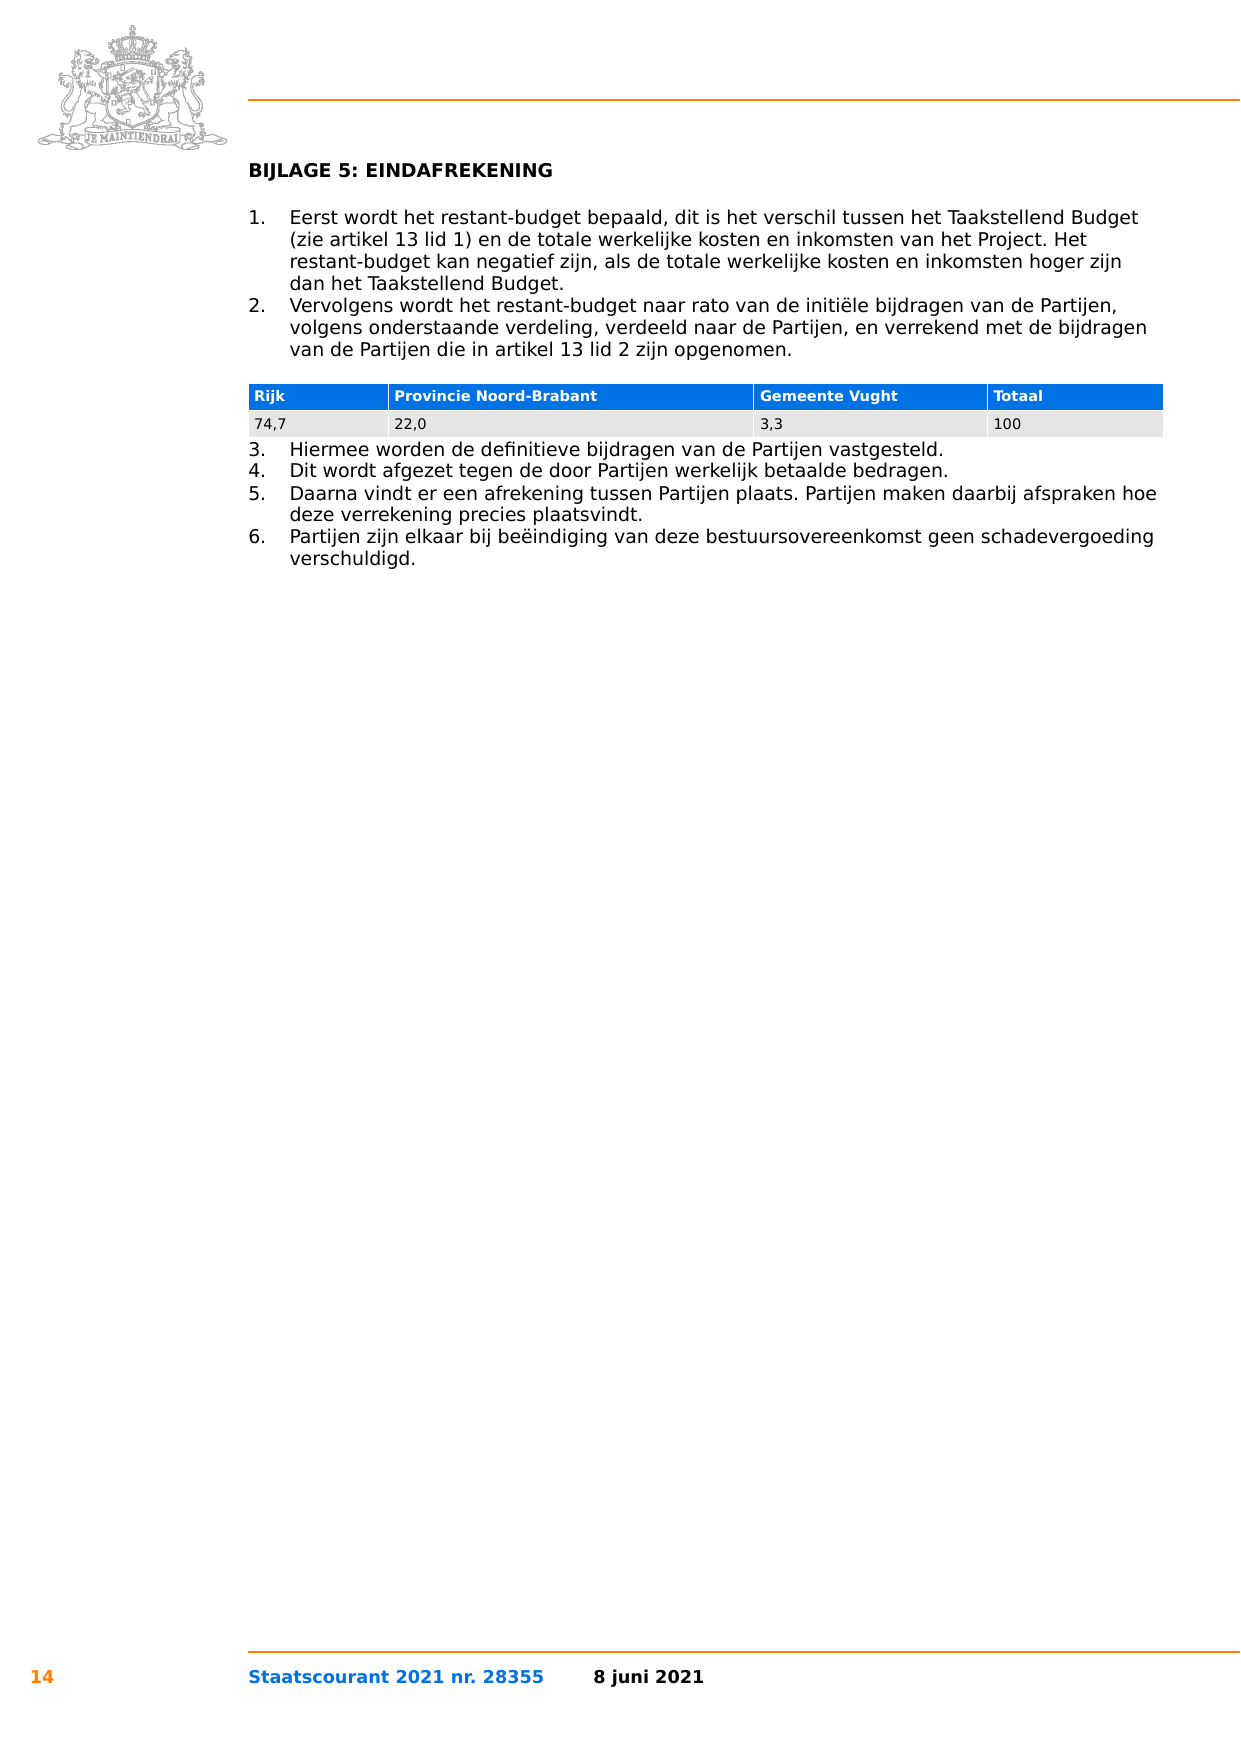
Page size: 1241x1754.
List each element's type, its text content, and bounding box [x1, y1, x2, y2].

subtitle BIJLAGE 5: EINDAFREKENING [248, 160, 1163, 182]
table_cell 74,7 [249, 411, 388, 437]
table_cell 22,0 [389, 411, 753, 437]
table_header Totaal [988, 384, 1163, 410]
table_cell 100 [988, 411, 1163, 437]
text 4. Dit wordt afgezet tegen de door Partijen werkelijk betaalde bedragen. [248, 460, 1163, 482]
text 2. Vervolgens wordt het restant-budget naar rato van de initiële bijdragen van de Partijen, volgens onderstaande verdeling, verdeeld naar de Partijen, en verrekend met de bijdragen van de Partijen die in artikel 13 lid 2 zijn opgenomen. [248, 295, 1163, 361]
picture [38, 25, 227, 150]
table_header Gemeente Vught [754, 384, 987, 410]
table_header Provincie Noord-Brabant [389, 384, 753, 410]
text 6. Partijen zijn elkaar bij beëindiging van deze bestuursovereenkomst geen schadevergoeding verschuldigd. [248, 526, 1163, 570]
text 5. Daarna vindt er een afrekening tussen Partijen plaats. Partijen maken daarbij afspraken hoe deze verrekening precies plaatsvindt. [248, 482, 1163, 526]
text 1. Eerst wordt het restant-budget bepaald, dit is het verschil tussen het Taakstellend Budget (zie artikel 13 lid 1) en de totale werkelijke kosten en inkomsten van het Project. Het restant-budget kan negatief zijn, als de totale werkelijke kosten en inkomsten hoger zijn dan het Taakstellend Budget. [248, 207, 1163, 295]
table_cell 3,3 [754, 411, 987, 437]
table_header Rijk [249, 384, 388, 410]
text 3. Hiermee worden de definitieve bijdragen van de Partijen vastgesteld. [248, 439, 1163, 460]
